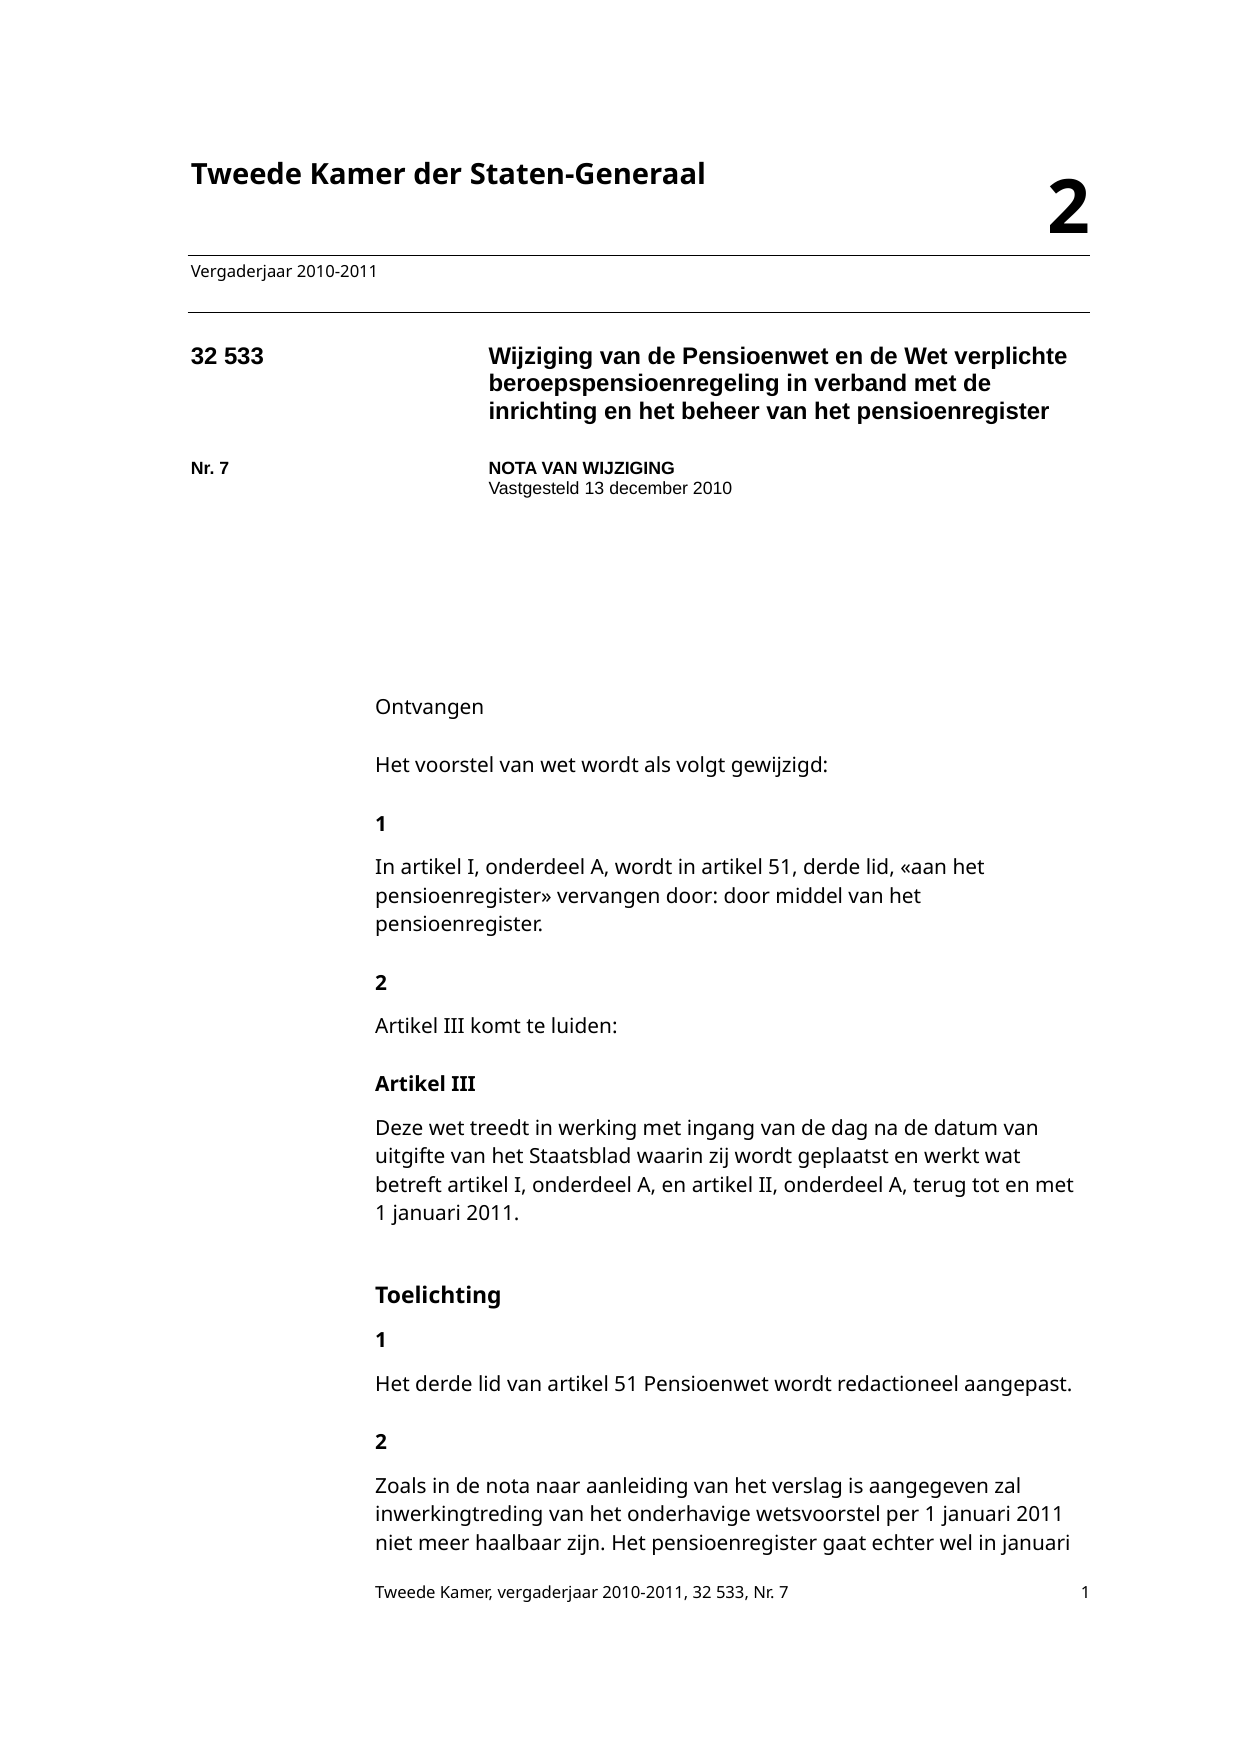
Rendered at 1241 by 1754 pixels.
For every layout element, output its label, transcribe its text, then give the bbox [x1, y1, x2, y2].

text Artikel III komt te luiden: [375, 1011, 1090, 1039]
text Het voorstel van wet wordt als volgt gewijzigd: [375, 751, 1090, 779]
table_header Tweede Kamer der Staten-Generaal [188, 150, 909, 255]
table_cell Wijziging van de Pensioenwet en de Wet verplichte beroepspensioenregeling in verband met de inrichting en het beheer van het pensioenregister [485, 339, 1090, 454]
table_cell [188, 313, 485, 339]
table_cell NOTA VAN WIJZIGING Vastgesteld 13 december 2010 [485, 455, 1090, 573]
table_cell [485, 313, 1090, 339]
text 2 [375, 1427, 1090, 1456]
text 2 [375, 968, 1090, 996]
text Ontvangen [375, 692, 1090, 721]
text Deze wet treedt in werking met ingang van de dag na de datum van uitgifte van het Staatsblad waarin zij wordt geplaatst en werkt wat betreft artikel I, onderdeel A, en artikel II, onderdeel A, terug tot en met 1 januari 2011. [375, 1113, 1090, 1227]
table_cell [485, 256, 1090, 312]
text Artikel III [375, 1069, 1090, 1098]
subtitle Toelichting [375, 1279, 1090, 1311]
table_header 2 [910, 150, 1090, 255]
text Het derde lid van artikel 51 Pensioenwet wordt redactioneel aangepast. [375, 1369, 1090, 1397]
table_cell 32 533 [188, 339, 485, 454]
text In artikel I, onderdeel A, wordt in artikel 51, derde lid, «aan het pensioenregister» vervangen door: door middel van het pensioenregister. [375, 852, 1090, 938]
text 1 [375, 809, 1090, 837]
table_cell Nr. 7 [188, 455, 485, 573]
text 1 [375, 1326, 1090, 1354]
table_cell Vergaderjaar 2010-2011 [188, 256, 485, 312]
text Zoals in de nota naar aanleiding van het verslag is aangegeven zal inwerkingtreding van het onderhavige wetsvoorstel per 1 januari 2011 niet meer haalbaar zijn. Het pensioenregister gaat echter wel in januari [375, 1471, 1090, 1556]
